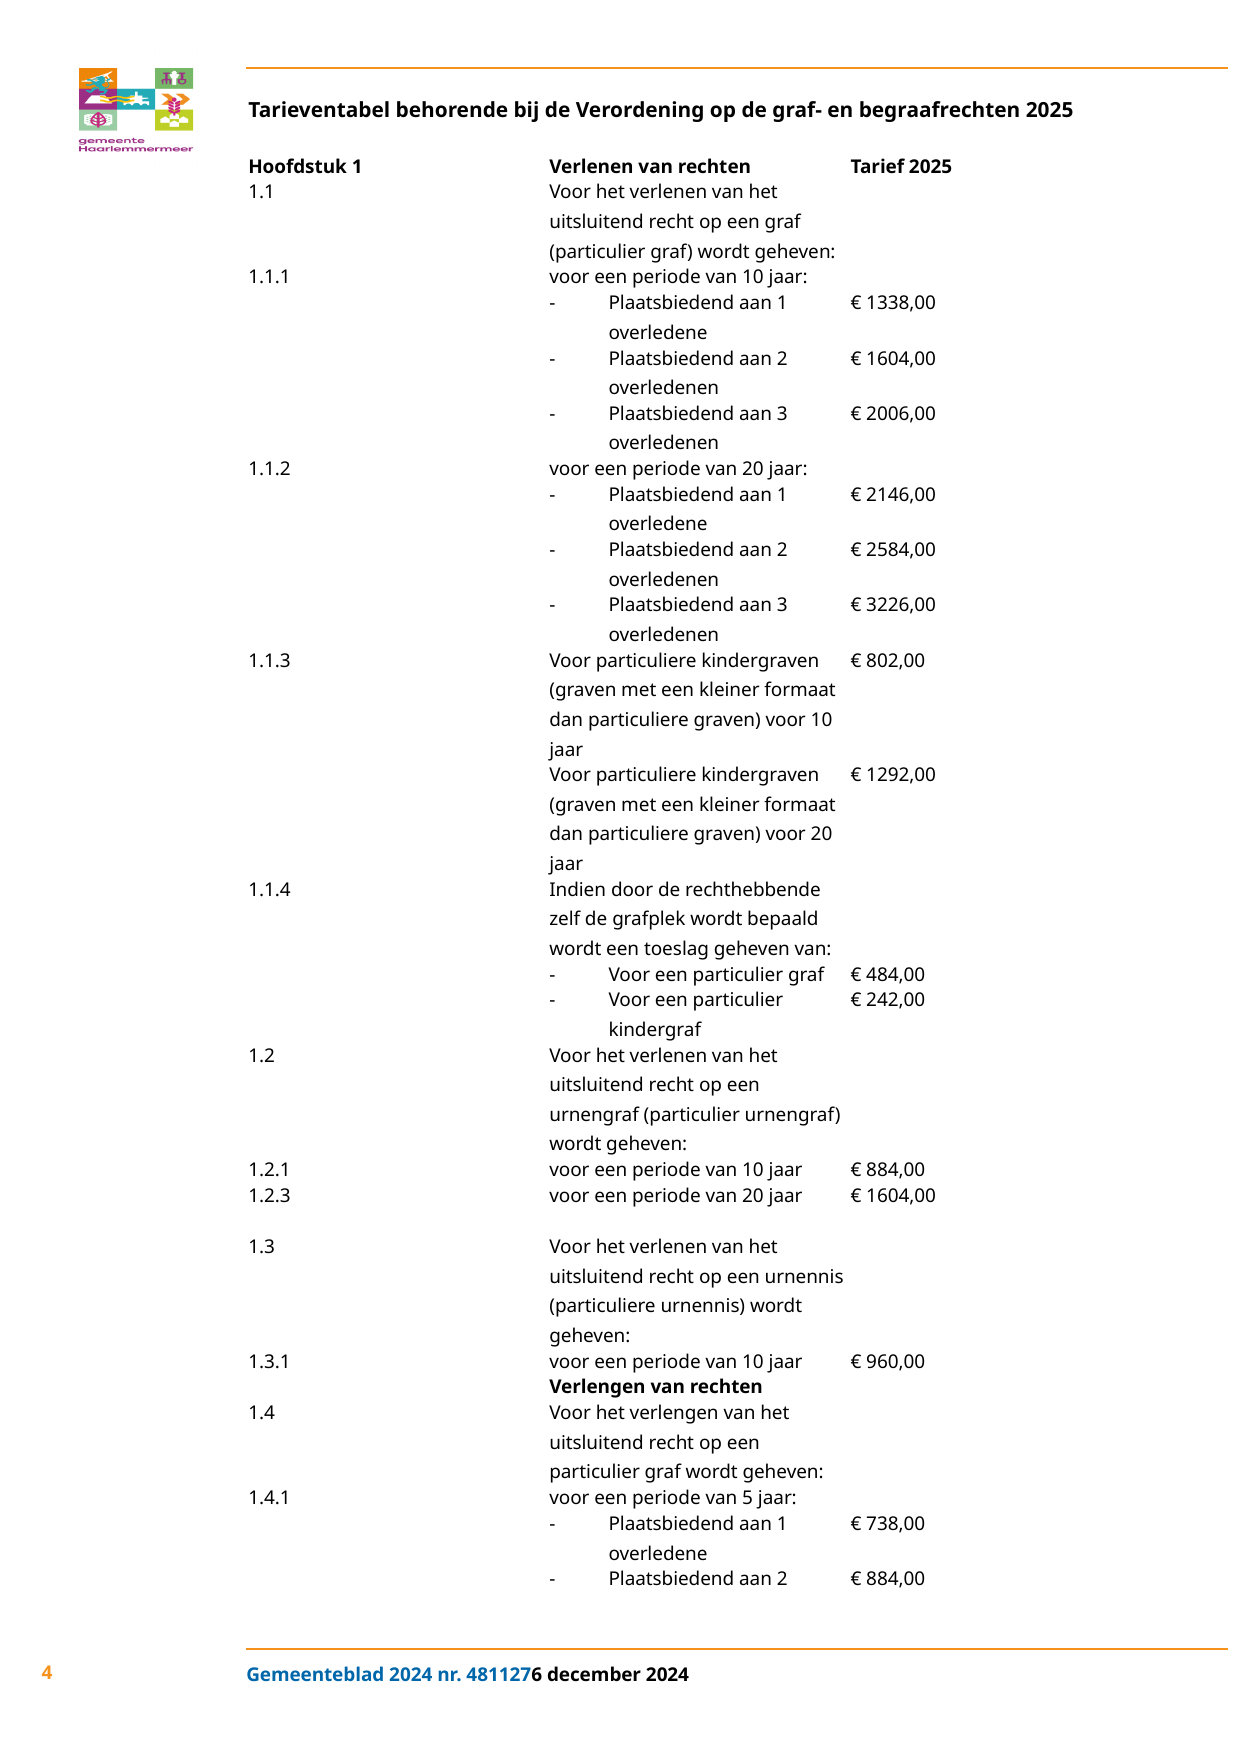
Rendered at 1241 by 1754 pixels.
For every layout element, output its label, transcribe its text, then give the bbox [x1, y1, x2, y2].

table_cell Voor particuliere kindergraven (graven met een kleiner formaat dan particuliere graven) voor 20 jaar [549, 761, 850, 876]
table_cell € 242,00 [850, 987, 1152, 1042]
table_cell 1.2.3 [248, 1182, 549, 1208]
table_cell 1.4.1 [248, 1484, 549, 1591]
table_cell [248, 1374, 549, 1399]
table_cell 1.4 [248, 1400, 549, 1484]
table_cell € 1604,00 [850, 1182, 1152, 1208]
table_cell 1.1.2 [248, 455, 549, 647]
table_cell € 2006,00 [850, 400, 1152, 455]
table_cell € 1292,00 [850, 761, 1152, 876]
table_cell Voor het verlengen van het uitsluitend recht op een particulier graf wordt geheven: [549, 1400, 850, 1484]
table_cell € 484,00 [850, 961, 1152, 987]
table_cell Plaatsbiedend aan 1 overledene [549, 481, 850, 536]
table_cell voor een periode van 10 jaar [549, 1156, 850, 1182]
table_cell € 2146,00 [850, 481, 1152, 536]
table_cell Plaatsbiedend aan 2 overledenen [549, 536, 850, 592]
table_cell Voor het verlenen van het uitsluitend recht op een urnennis (particuliere urnennis) wordt geheven: [549, 1234, 850, 1348]
table_cell Plaatsbiedend aan 1 overledene [549, 289, 850, 345]
table_cell voor een periode van 20 jaar [549, 1182, 850, 1208]
table_cell voor een periode van 10 jaar [549, 1348, 850, 1374]
table_cell € 2584,00 [850, 536, 1152, 592]
table_cell voor een periode van 20 jaar: [549, 455, 850, 481]
table_cell Voor het verlenen van het uitsluitend recht op een graf (particulier graf) wordt geheven: [549, 179, 850, 264]
table_cell Plaatsbiedend aan 2 [549, 1565, 850, 1591]
table_cell Voor een particulier kindergraf [549, 987, 850, 1042]
table_cell [850, 264, 1152, 289]
picture [41, 47, 231, 172]
table_cell [850, 455, 1152, 481]
table_header Tarief 2025 [850, 153, 1152, 179]
table_cell Voor het verlenen van het uitsluitend recht op een urnengraf (particulier urnengraf) wordt geheven: [549, 1042, 850, 1156]
table_cell € 802,00 [850, 647, 1152, 761]
table_cell voor een periode van 10 jaar: [549, 264, 850, 289]
table_cell Plaatsbiedend aan 1 overledene [549, 1510, 850, 1565]
table_cell € 3226,00 [850, 592, 1152, 647]
table_cell [850, 876, 1152, 961]
table_cell 1.3.1 [248, 1348, 549, 1374]
table_cell € 960,00 [850, 1348, 1152, 1374]
table_header Verlenen van rechten [549, 153, 850, 179]
table_cell Voor particuliere kindergraven (graven met een kleiner formaat dan particuliere graven) voor 10 jaar [549, 647, 850, 761]
table_cell [850, 1400, 1152, 1484]
table_cell [850, 1234, 1152, 1348]
table_cell 1.2.1 [248, 1156, 549, 1182]
table_cell € 1604,00 [850, 345, 1152, 400]
table_cell Plaatsbiedend aan 3 overledenen [549, 592, 850, 647]
table_cell € 884,00 [850, 1156, 1152, 1182]
table_cell Verlengen van rechten [549, 1374, 850, 1399]
table_cell € 1338,00 [850, 289, 1152, 345]
table_cell [549, 1208, 850, 1233]
table_header Hoofdstuk 1 [248, 153, 549, 179]
table_cell voor een periode van 5 jaar: [549, 1484, 850, 1510]
table_cell [850, 179, 1152, 264]
table_cell [850, 1484, 1152, 1510]
table_cell Voor een particulier graf [549, 961, 850, 987]
table_cell 1.1.1 [248, 264, 549, 455]
table_cell 1.1.4 [248, 876, 549, 1042]
table_cell € 738,00 [850, 1510, 1152, 1565]
table_cell Plaatsbiedend aan 2 overledenen [549, 345, 850, 400]
table_cell 1.1 [248, 179, 549, 264]
table_cell [850, 1374, 1152, 1399]
table_cell 1.3 [248, 1234, 549, 1348]
table_cell [850, 1208, 1152, 1233]
table_cell 1.2 [248, 1042, 549, 1156]
text Tarieventabel behorende bij de Verordening op de graf- en begraafrechten 2025 [248, 95, 1152, 123]
table_cell 1.1.3 [248, 647, 549, 876]
table_cell Indien door de rechthebbende zelf de grafplek wordt bepaald wordt een toeslag geheven van: [549, 876, 850, 961]
table_cell [248, 1208, 549, 1233]
table_cell Plaatsbiedend aan 3 overledenen [549, 400, 850, 455]
table_cell € 884,00 [850, 1565, 1152, 1591]
table_cell [850, 1042, 1152, 1156]
